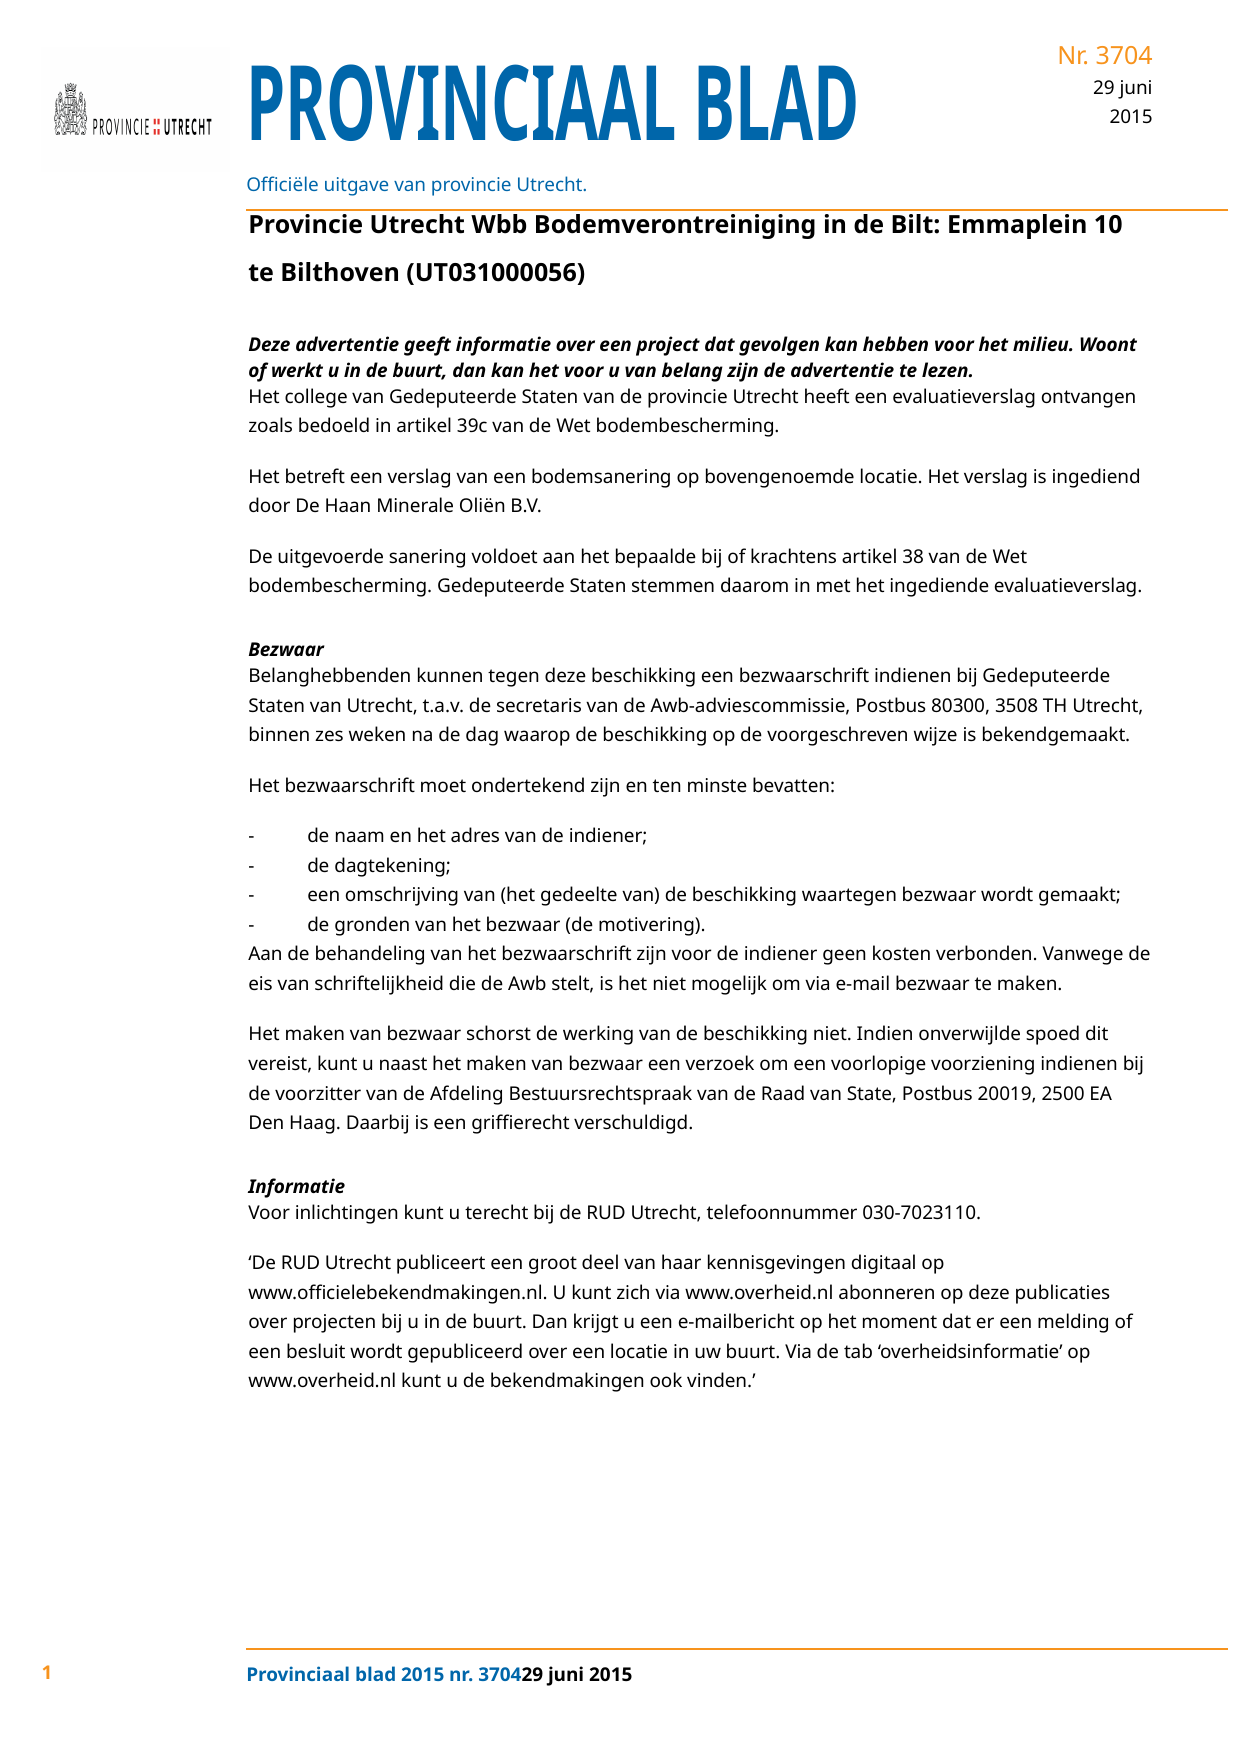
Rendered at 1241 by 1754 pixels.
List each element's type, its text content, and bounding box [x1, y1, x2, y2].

text ‘De RUD Utrecht publiceert een groot deel van haar kennisgevingen digitaal op www.officielebekendmakingen.nl. U kunt zich via www.overheid.nl abonneren op deze publicaties over projecten bij u in de buurt. Dan krijgt u een e-mailbericht op het moment dat er een melding of een besluit wordt gepubliceerd over een locatie in uw buurt. Via de tab ‘overheidsinformatie’ op www.overheid.nl kunt u de bekendmakingen ook vinden.’ [248, 1249, 1152, 1393]
text Het college van Gedeputeerde Staten van de provincie Utrecht heeft een evaluatieverslag ontvangen zoals bedoeld in artikel 39c van de Wet bodembescherming. [248, 383, 1152, 438]
text Aan de behandeling van het bezwaarschrift zijn voor de indiener geen kosten verbonden. Vanwege de eis van schriftelijkheid die de Awb stelt, is het niet mogelijk om via e-mail bezwaar te maken. [248, 941, 1152, 996]
text Belanghebbenden kunnen tegen deze beschikking een bezwaarschrift indienen bij Gedeputeerde Staten van Utrecht, t.a.v. de secretaris van de Awb-adviescommissie, Postbus 80300, 3508 TH Utrecht, binnen zes weken na de dag waarop de beschikking op de voorgeschreven wijze is bekendgemaakt. [248, 662, 1152, 747]
picture [41, 47, 231, 172]
list de naam en het adres van de indiener; [248, 822, 1152, 848]
text Voor inlichtingen kunt u terecht bij de RUD Utrecht, telefoonnummer 030-7023110. [248, 1199, 1152, 1225]
list de dagtekening; [248, 852, 1152, 877]
text Provincie Utrecht Wbb Bodemverontreiniging in de Bilt: Emmaplein 10 te Bilthoven (UT031000056) [248, 211, 1152, 288]
text Bezwaar [248, 636, 1152, 662]
list een omschrijving van (het gedeelte van) de beschikking waartegen bezwaar wordt gemaakt; [248, 881, 1152, 907]
list de gronden van het bezwaar (de motivering). [248, 911, 1152, 937]
text Informatie [248, 1173, 1152, 1199]
text Het bezwaarschrift moet ondertekend zijn en ten minste bevatten: [248, 772, 1152, 797]
text Deze advertentie geeft informatie over een project dat gevolgen kan hebben voor het milieu. Woont of werkt u in de buurt, dan kan het voor u van belang zijn de advertentie te lezen. [248, 331, 1152, 383]
text Het maken van bezwaar schorst de werking van de beschikking niet. Indien onverwijlde spoed dit vereist, kunt u naast het maken van bezwaar een verzoek om een voorlopige voorziening indienen bij de voorzitter van de Afdeling Bestuursrechtspraak van de Raad van State, Postbus 20019, 2500 EA Den Haag. Daarbij is een griffierecht verschuldigd. [248, 1021, 1152, 1135]
text Het betreft een verslag van een bodemsanering op bovengenoemde locatie. Het verslag is ingediend door De Haan Minerale Oliën B.V. [248, 463, 1152, 518]
text De uitgevoerde sanering voldoet aan het bepaalde bij of krachtens artikel 38 van de Wet bodembescherming. Gedeputeerde Staten stemmen daarom in met het ingediende evaluatieverslag. [248, 543, 1152, 598]
